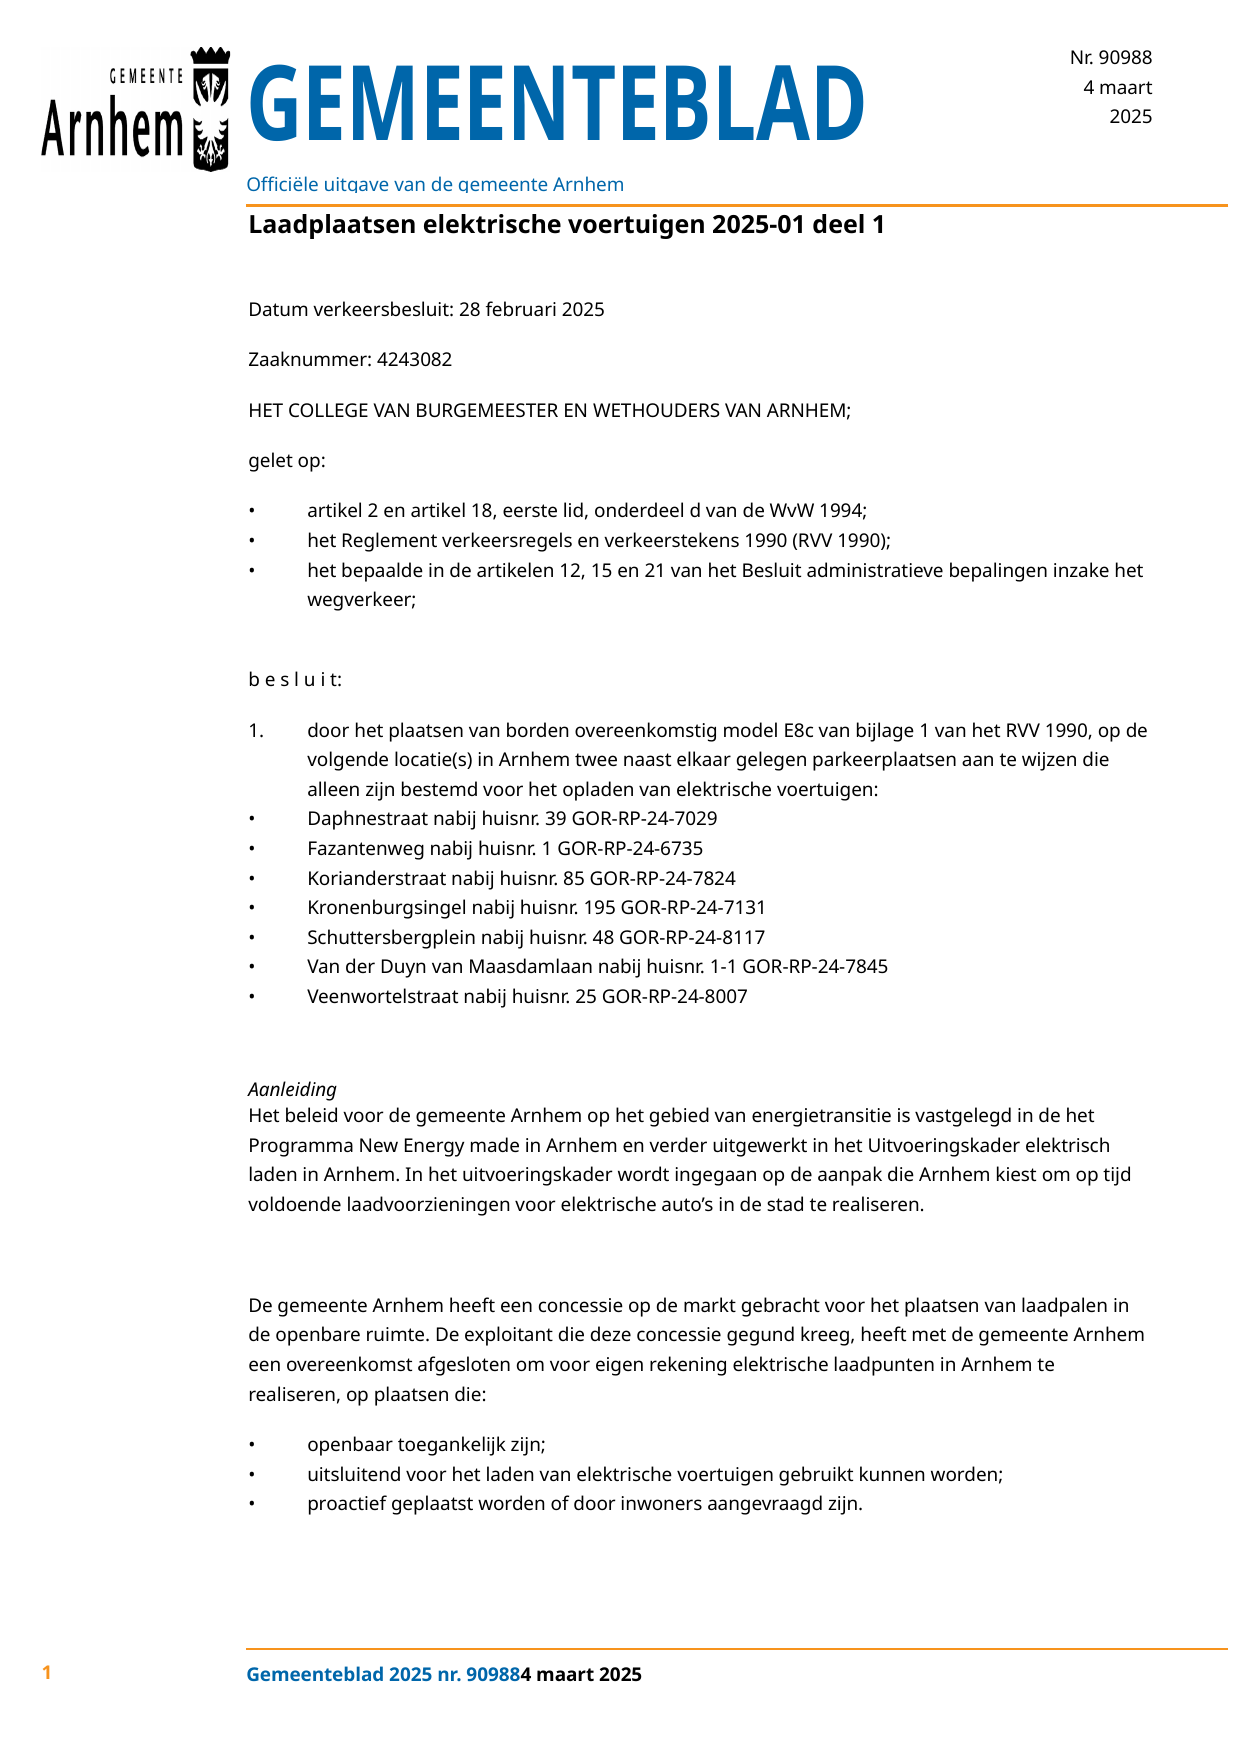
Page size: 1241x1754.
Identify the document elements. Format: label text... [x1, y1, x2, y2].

list Daphnestraat nabij huisnr. 39 GOR-RP-24-7029 [248, 806, 1152, 831]
text HET COLLEGE VAN BURGEMEESTER EN WETHOUDERS VAN ARNHEM; [248, 397, 1152, 423]
text Laadplaatsen elektrische voertuigen 2025-01 deel 1 [248, 207, 1152, 241]
text Aanleiding [248, 1077, 1152, 1102]
list Schuttersbergplein nabij huisnr. 48 GOR-RP-24-8117 [248, 924, 1152, 950]
text Datum verkeersbesluit: 28 februari 2025 [248, 296, 1152, 322]
text b e s l u i t: [248, 666, 1152, 692]
list artikel 2 en artikel 18, eerste lid, onderdeel d van de WvW 1994; [248, 498, 1152, 523]
list Fazantenweg nabij huisnr. 1 GOR-RP-24-6735 [248, 835, 1152, 861]
list door het plaatsen van borden overeenkomstig model E8c van bijlage 1 van het RVV 1990, op de volgende locatie(s) in Arnhem twee naast elkaar gelegen parkeerplaatsen aan te wijzen die alleen zijn bestemd voor het opladen van elektrische voertuigen: [248, 717, 1152, 802]
text De gemeente Arnhem heeft een concessie op de markt gebracht voor het plaatsen van laadpalen in de openbare ruimte. De exploitant die deze concessie gegund kreeg, heeft met de gemeente Arnhem een overeenkomst afgesloten om voor eigen rekening elektrische laadpunten in Arnhem te realiseren, op plaatsen die: [248, 1292, 1152, 1406]
text Zaaknummer: 4243082 [248, 346, 1152, 372]
list proactief geplaatst worden of door inwoners aangevraagd zijn. [248, 1490, 1152, 1516]
text gelet op: [248, 447, 1152, 473]
list Kronenburgsingel nabij huisnr. 195 GOR-RP-24-7131 [248, 894, 1152, 920]
picture [41, 47, 231, 172]
list uitsluitend voor het laden van elektrische voertuigen gebruikt kunnen worden; [248, 1461, 1152, 1486]
list Korianderstraat nabij huisnr. 85 GOR-RP-24-7824 [248, 865, 1152, 891]
text Het beleid voor de gemeente Arnhem op het gebied van energietransitie is vastgelegd in de het Programma New Energy made in Arnhem en verder uitgewerkt in het Uitvoeringskader elektrisch laden in Arnhem. In het uitvoeringskader wordt ingegaan op de aanpak die Arnhem kiest om op tijd voldoende laadvoorzieningen voor elektrische auto’s in de stad te realiseren. [248, 1102, 1152, 1217]
list openbaar toegankelijk zijn; [248, 1431, 1152, 1457]
list het Reglement verkeersregels en verkeerstekens 1990 (RVV 1990); [248, 527, 1152, 553]
list het bepaalde in de artikelen 12, 15 en 21 van het Besluit administratieve bepalingen inzake het wegverkeer; [248, 557, 1152, 612]
list Veenwortelstraat nabij huisnr. 25 GOR-RP-24-8007 [248, 983, 1152, 1009]
list Van der Duyn van Maasdamlaan nabij huisnr. 1-1 GOR-RP-24-7845 [248, 953, 1152, 979]
